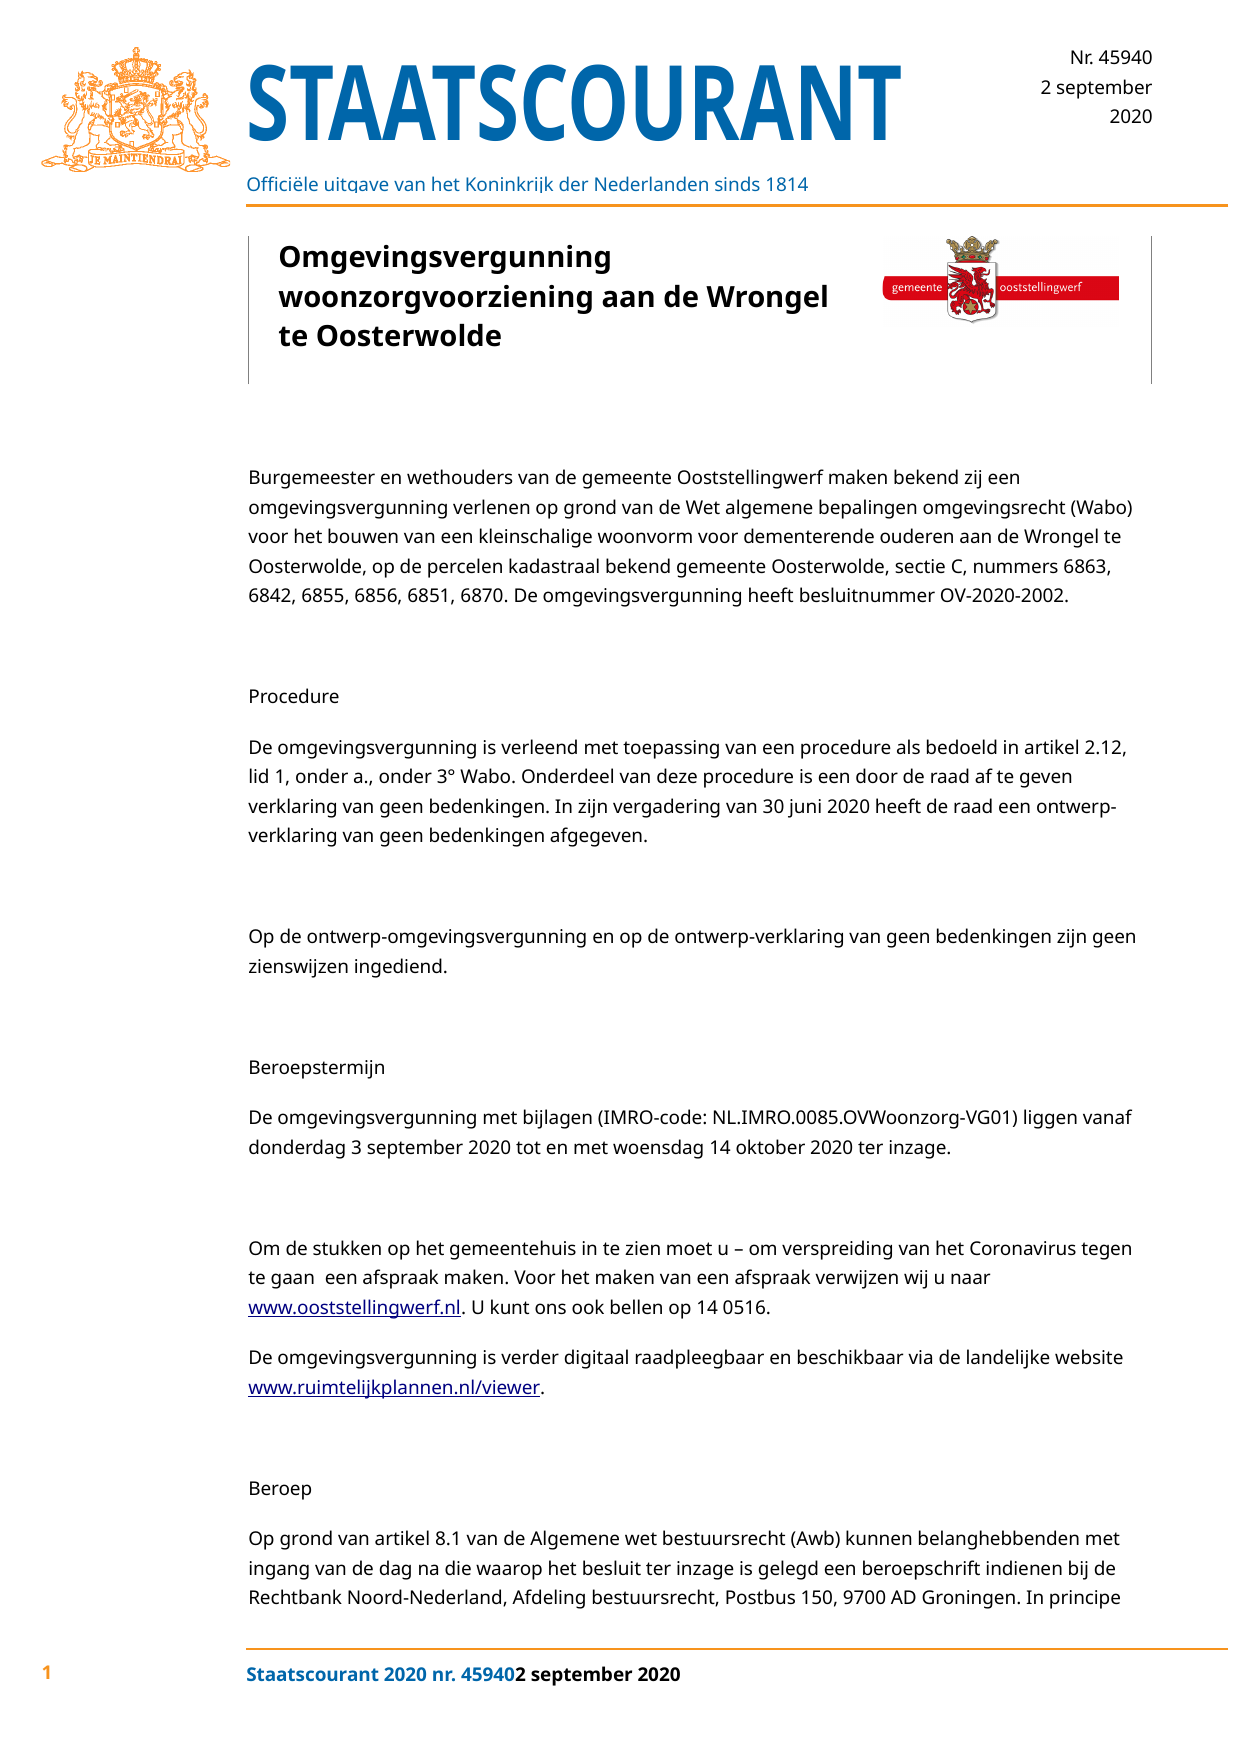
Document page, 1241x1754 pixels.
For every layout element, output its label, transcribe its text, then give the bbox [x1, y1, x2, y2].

text Beroepstermijn [248, 1054, 1152, 1080]
text Burgemeester en wethouders van de gemeente Ooststellingwerf maken bekend zij een omgevingsvergunning verlenen op grond van de Wet algemene bepalingen omgevingsrecht (Wabo) voor het bouwen van een kleinschalige woonvorm voor dementerende ouderen aan de Wrongel te Oosterwolde, op de percelen kadastraal bekend gemeente Oosterwolde, sectie C, nummers 6863, 6842, 6855, 6856, 6851, 6870. De omgevingsvergunning heeft besluitnummer OV-2020-2002. [248, 464, 1152, 608]
text De omgevingsvergunning is verleend met toepassing van een procedure als bedoeld in artikel 2.12, lid 1, onder a., onder 3° Wabo. Onderdeel van deze procedure is een door de raad af te geven verklaring van geen bedenkingen. In zijn vergadering van 30 juni 2020 heeft de raad een ontwerp-verklaring van geen bedenkingen afgegeven. [248, 734, 1152, 848]
picture [41, 47, 231, 172]
text De omgevingsvergunning is verder digitaal raadpleegbaar en beschikbaar via de landelijke website www.ruimtelijkplannen.nl/viewer. [248, 1344, 1152, 1400]
picture [882, 236, 1119, 327]
table_header Omgevingsvergunning woonzorgvoorziening aan de Wrongel te Oosterwolde [249, 236, 850, 384]
text Procedure [248, 683, 1152, 709]
text Op grond van artikel 8.1 van de Algemene wet bestuursrecht (Awb) kunnen belanghebbenden met ingang van de dag na die waarop het besluit ter inzage is gelegd een beroepschrift indienen bij de Rechtbank Noord-Nederland, Afdeling bestuursrecht, Postbus 150, 9700 AD Groningen. In principe [248, 1525, 1152, 1610]
text De omgevingsvergunning met bijlagen (IMRO-code: NL.IMRO.0085.OVWoonzorg-VG01) liggen vanaf donderdag 3 september 2020 tot en met woensdag 14 oktober 2020 ter inzage. [248, 1104, 1152, 1160]
table_header [850, 236, 1151, 384]
text Om de stukken op het gemeentehuis in te zien moet u – om verspreiding van het Coronavirus tegen te gaan een afspraak maken. Voor het maken van een afspraak verwijzen wij u naar www.ooststellingwerf.nl. U kunt ons ook bellen op 14 0516. [248, 1235, 1152, 1320]
text Beroep [248, 1475, 1152, 1501]
text Op de ontwerp-omgevingsvergunning en op de ontwerp-verklaring van geen bedenkingen zijn geen zienswijzen ingediend. [248, 923, 1152, 979]
